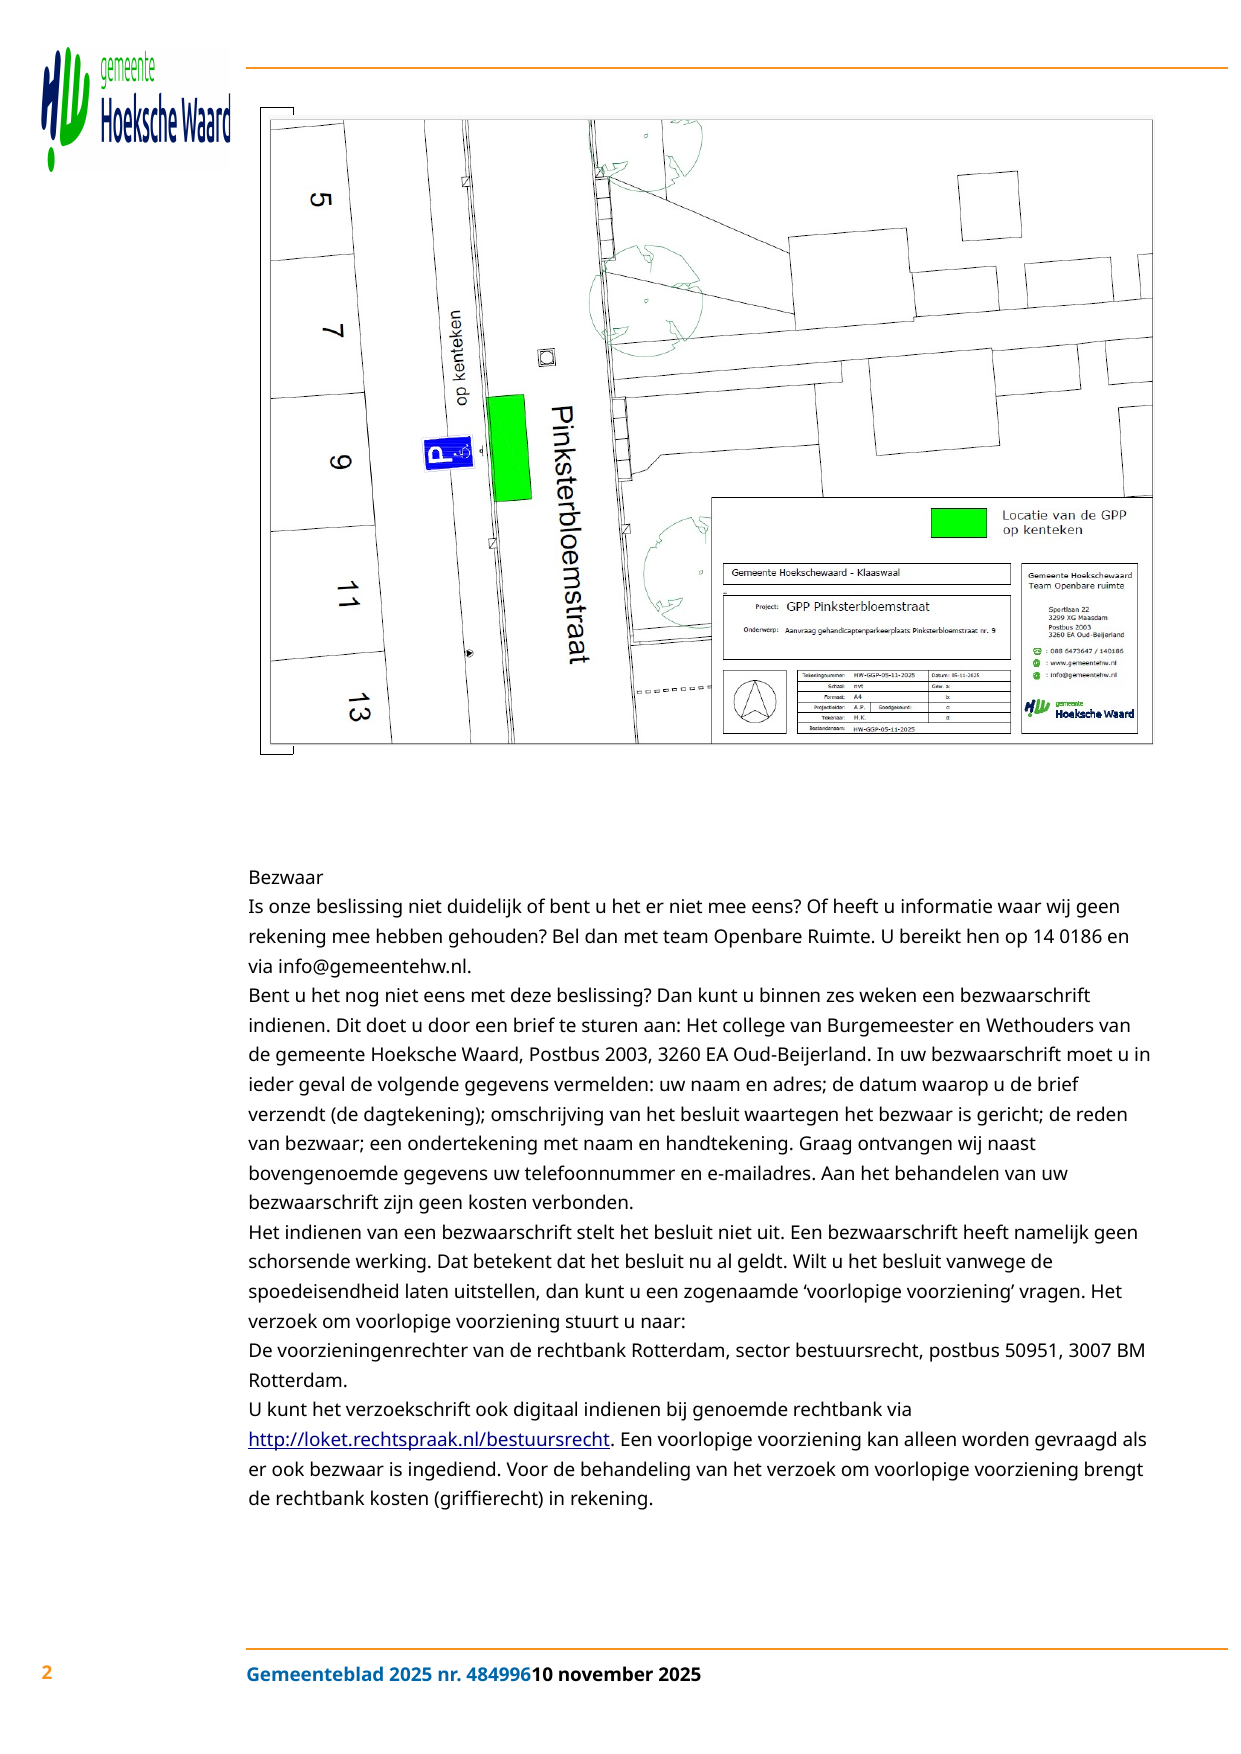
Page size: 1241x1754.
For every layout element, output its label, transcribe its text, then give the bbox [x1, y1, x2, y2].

picture [268, 115, 1155, 746]
text De voorzieningenrechter van de rechtbank Rotterdam, sector bestuursrecht, postbus 50951, 3007 BM Rotterdam. [248, 1337, 1152, 1393]
picture [41, 47, 231, 172]
text Bezwaar [248, 864, 1152, 890]
text Het indienen van een bezwaarschrift stelt het besluit niet uit. Een bezwaarschrift heeft namelijk geen schorsende werking. Dat betekent dat het besluit nu al geldt. Wilt u het besluit vanwege de spoedeisendheid laten uitstellen, dan kunt u een zogenaamde ‘voorlopige voorziening’ vragen. Het verzoek om voorlopige voorziening stuurt u naar: [248, 1219, 1152, 1334]
text Is onze beslissing niet duidelijk of bent u het er niet mee eens? Of heeft u informatie waar wij geen rekening mee hebben gehouden? Bel dan met team Openbare Ruimte. U bereikt hen op 14 0186 en via info@gemeentehw.nl. [248, 894, 1152, 979]
text U kunt het verzoekschrift ook digitaal indienen bij genoemde rechtbank via http://loket.rechtspraak.nl/bestuursrecht. Een voorlopige voorziening kan alleen worden gevraagd als er ook bezwaar is ingediend. Voor de behandeling van het verzoek om voorlopige voorziening brengt de rechtbank kosten (griffierecht) in rekening. [248, 1397, 1152, 1511]
text Bent u het nog niet eens met deze beslissing? Dan kunt u binnen zes weken een bezwaarschrift indienen. Dit doet u door een brief te sturen aan: Het college van Burgemeester en Wethouders van de gemeente Hoeksche Waard, Postbus 2003, 3260 EA Oud-Beijerland. In uw bezwaarschrift moet u in ieder geval de volgende gegevens vermelden: uw naam en adres; de datum waarop u de brief verzendt (de dagtekening); omschrijving van het besluit waartegen het bezwaar is gericht; de reden van bezwaar; een ondertekening met naam en handtekening. Graag ontvangen wij naast bovengenoemde gegevens uw telefoonnummer en e-mailadres. Aan het behandelen van uw bezwaarschrift zijn geen kosten verbonden. [248, 982, 1152, 1215]
